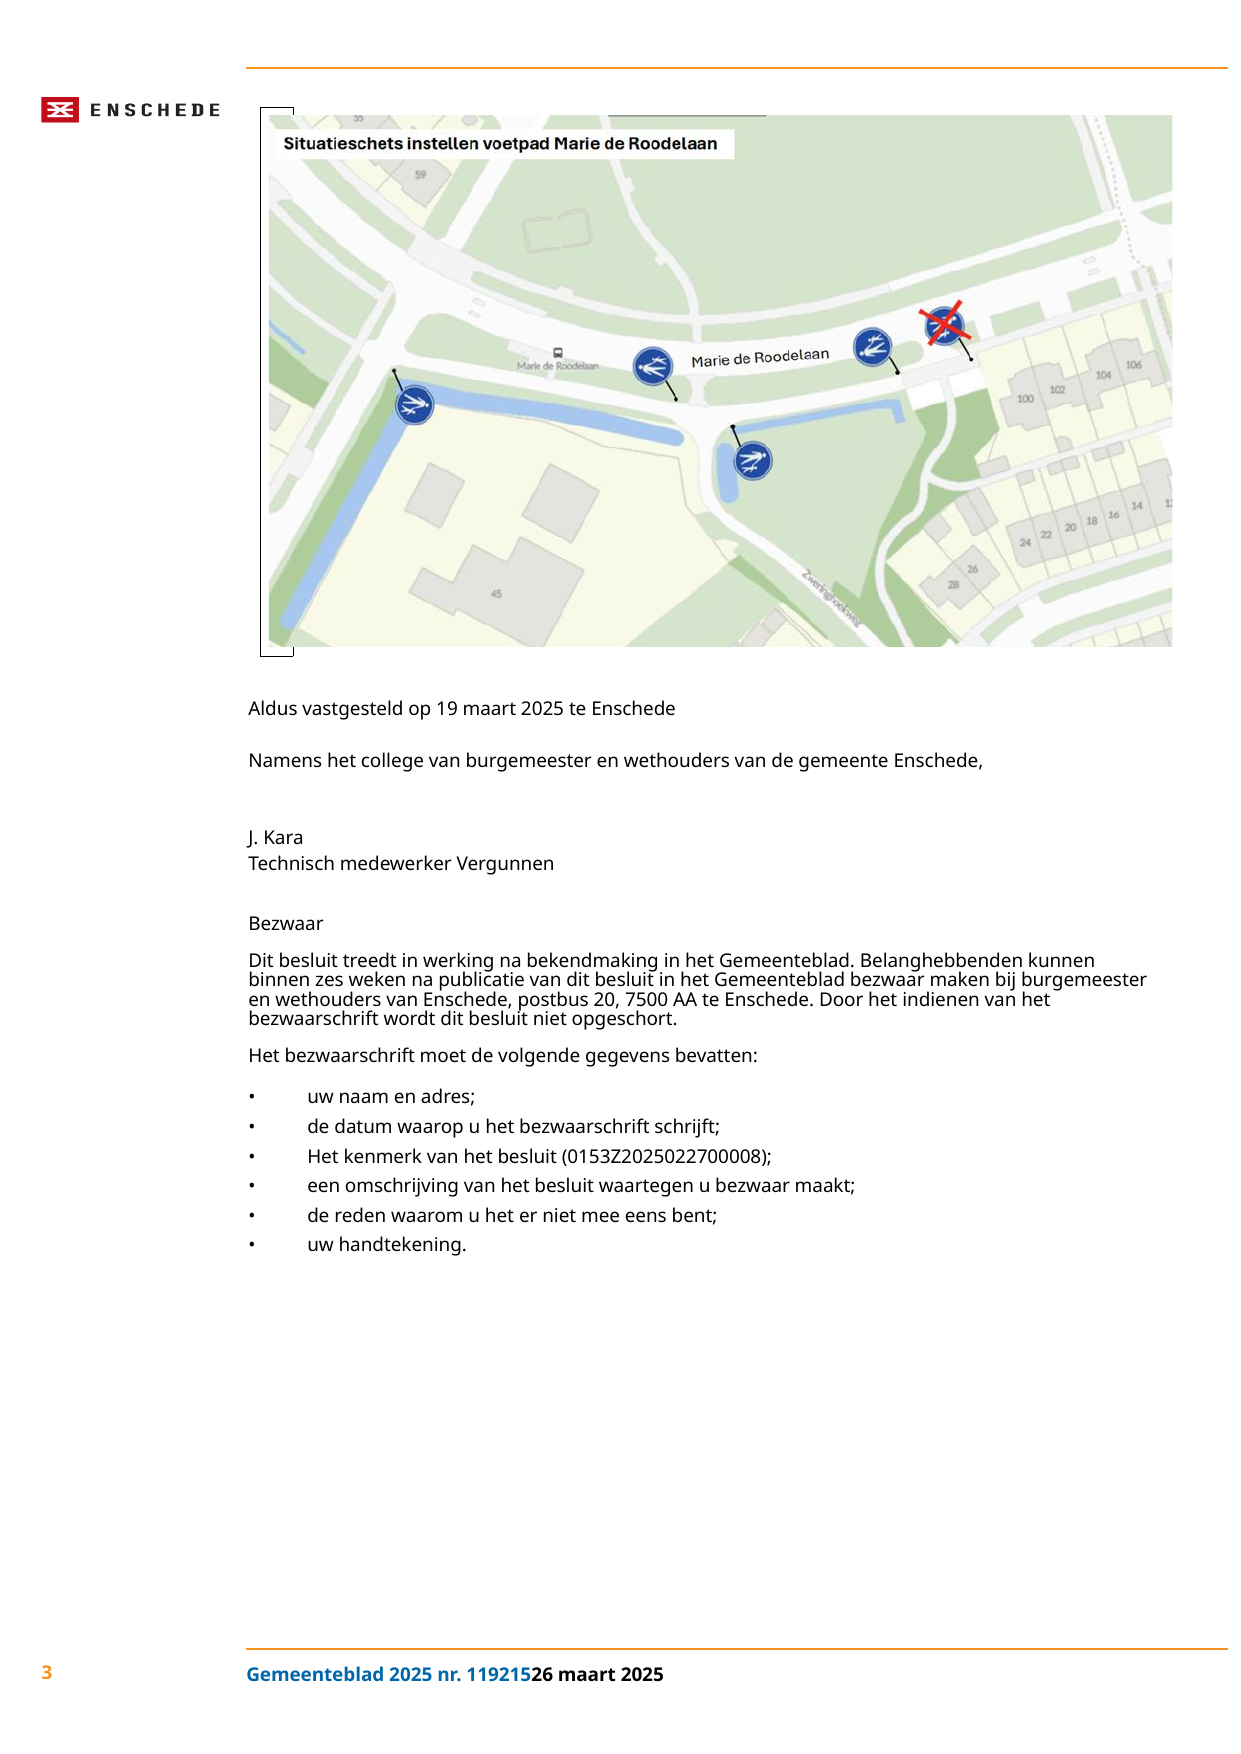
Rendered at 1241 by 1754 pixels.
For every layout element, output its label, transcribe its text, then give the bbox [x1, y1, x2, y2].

list de datum waarop u het bezwaarschrift schrijft; [248, 1113, 1152, 1139]
list een omschrijving van het besluit waartegen u bezwaar maakt; [248, 1172, 1152, 1198]
list Het kenmerk van het besluit (0153Z2025022700008); [248, 1143, 1152, 1169]
list uw handtekening. [248, 1232, 1152, 1257]
text Het bezwaarschrift moet de volgende gegevens bevatten: [248, 1047, 1152, 1066]
text Namens het college van burgemeester en wethouders van de gemeente Enschede, [248, 747, 1152, 773]
text Technisch medewerker Vergunnen [248, 850, 1152, 876]
picture [268, 115, 1173, 647]
list de reden waarom u het er niet mee eens bent; [248, 1202, 1152, 1228]
text J. Kara [248, 824, 1152, 850]
picture [41, 47, 231, 172]
text Bezwaar [248, 915, 1152, 934]
text Aldus vastgesteld op 19 maart 2025 te Enschede [248, 696, 1152, 721]
text Dit besluit treedt in werking na bekendmaking in het Gemeenteblad. Belanghebbenden kunnen binnen zes weken na publicatie van dit besluit in het Gemeenteblad bezwaar maken bij burgemeester en wethouders van Enschede, postbus 20, 7500 AA te Enschede. Door het indienen van het bezwaarschrift wordt dit besluit niet opgeschort. [248, 952, 1152, 1029]
list uw naam en adres; [248, 1084, 1152, 1109]
